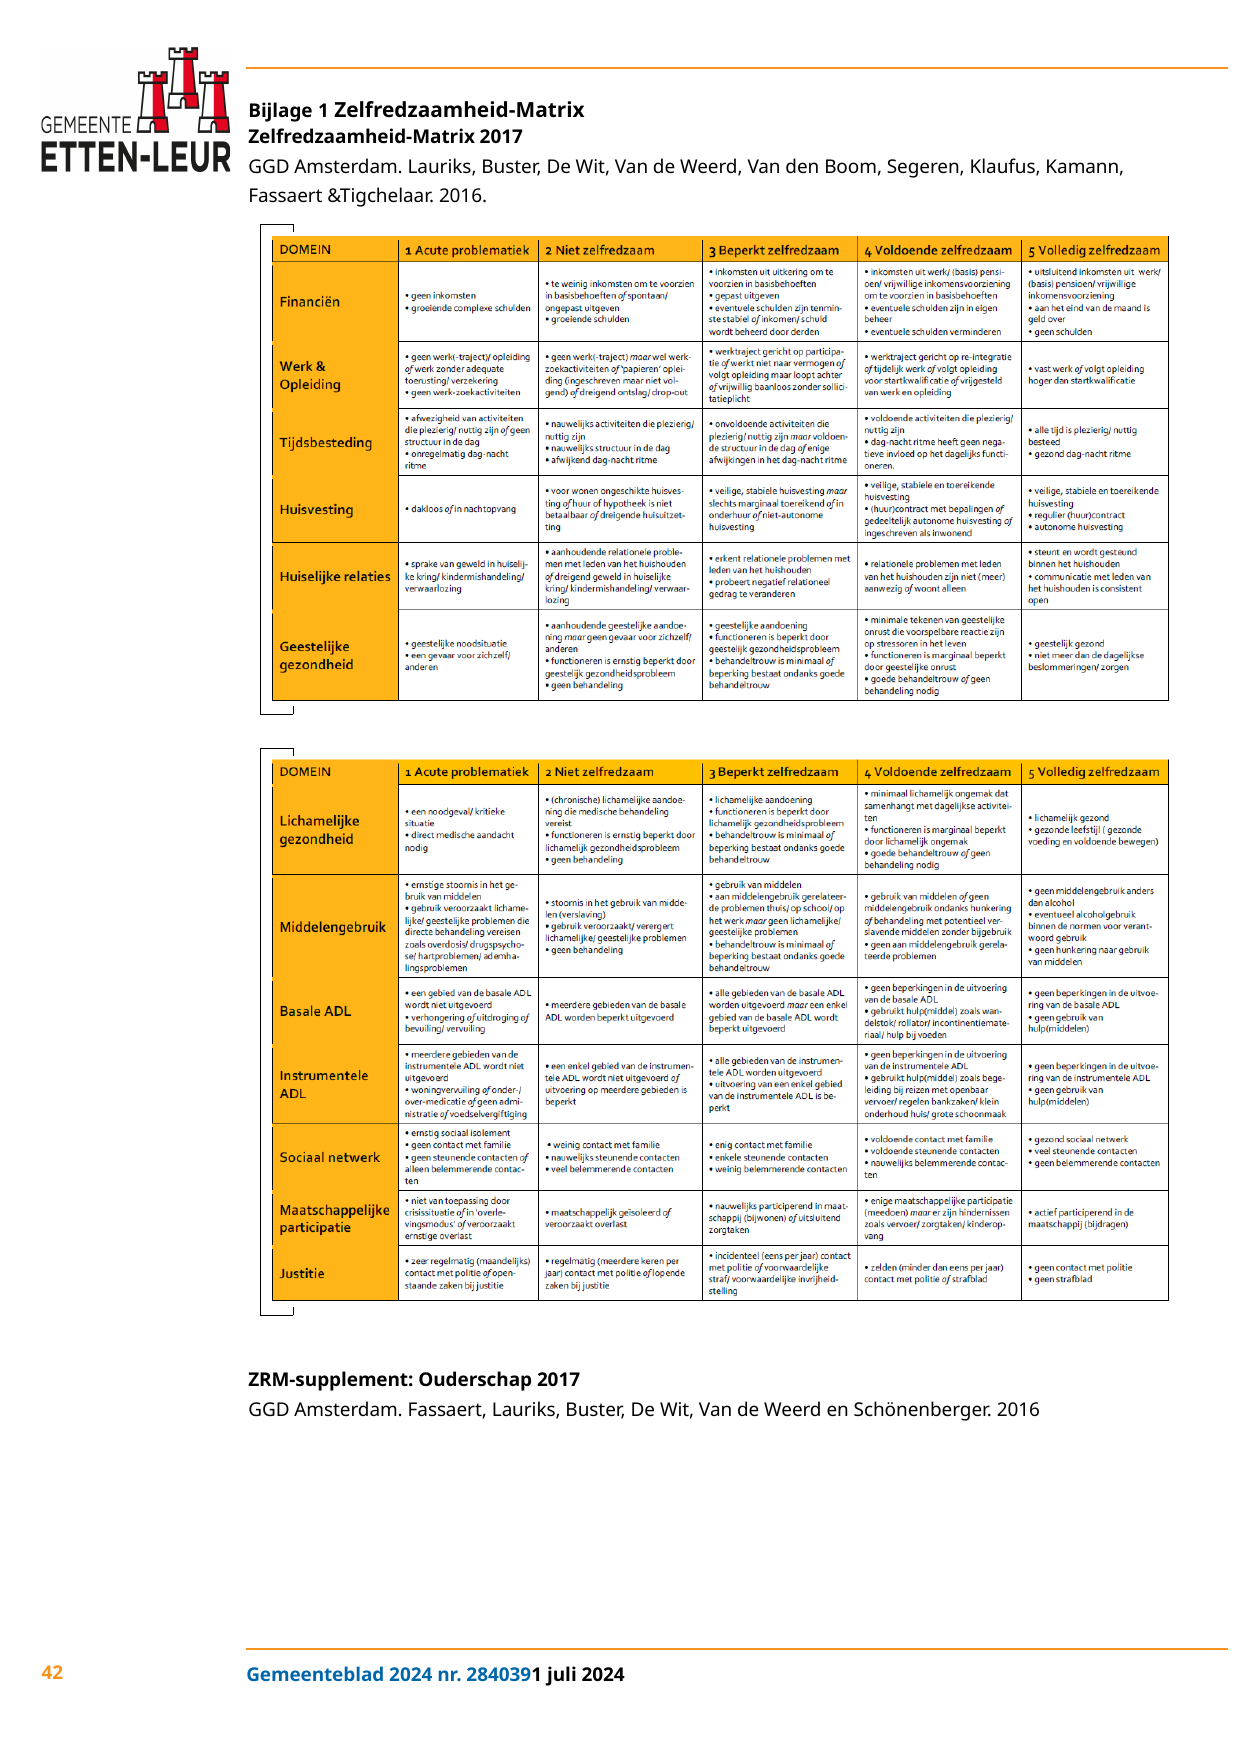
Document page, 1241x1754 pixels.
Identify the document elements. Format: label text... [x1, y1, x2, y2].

picture [268, 756, 1173, 1307]
text Bijlage 1 Zelfredzaamheid-Matrix [248, 95, 1152, 123]
picture [268, 232, 1173, 706]
picture [41, 47, 231, 172]
text GGD Amsterdam. Fassaert, Lauriks, Buster, De Wit, Van de Weerd en Schönenberger. 2016 [248, 1396, 1152, 1421]
text GGD Amsterdam. Lauriks, Buster, De Wit, Van de Weerd, Van den Boom, Segeren, Klaufus, Kamann, Fassaert &Tigchelaar. 2016. [248, 153, 1152, 208]
text ZRM-supplement: Ouderschap 2017 [248, 1366, 1152, 1392]
text Zelfredzaamheid-Matrix 2017 [248, 123, 1152, 149]
